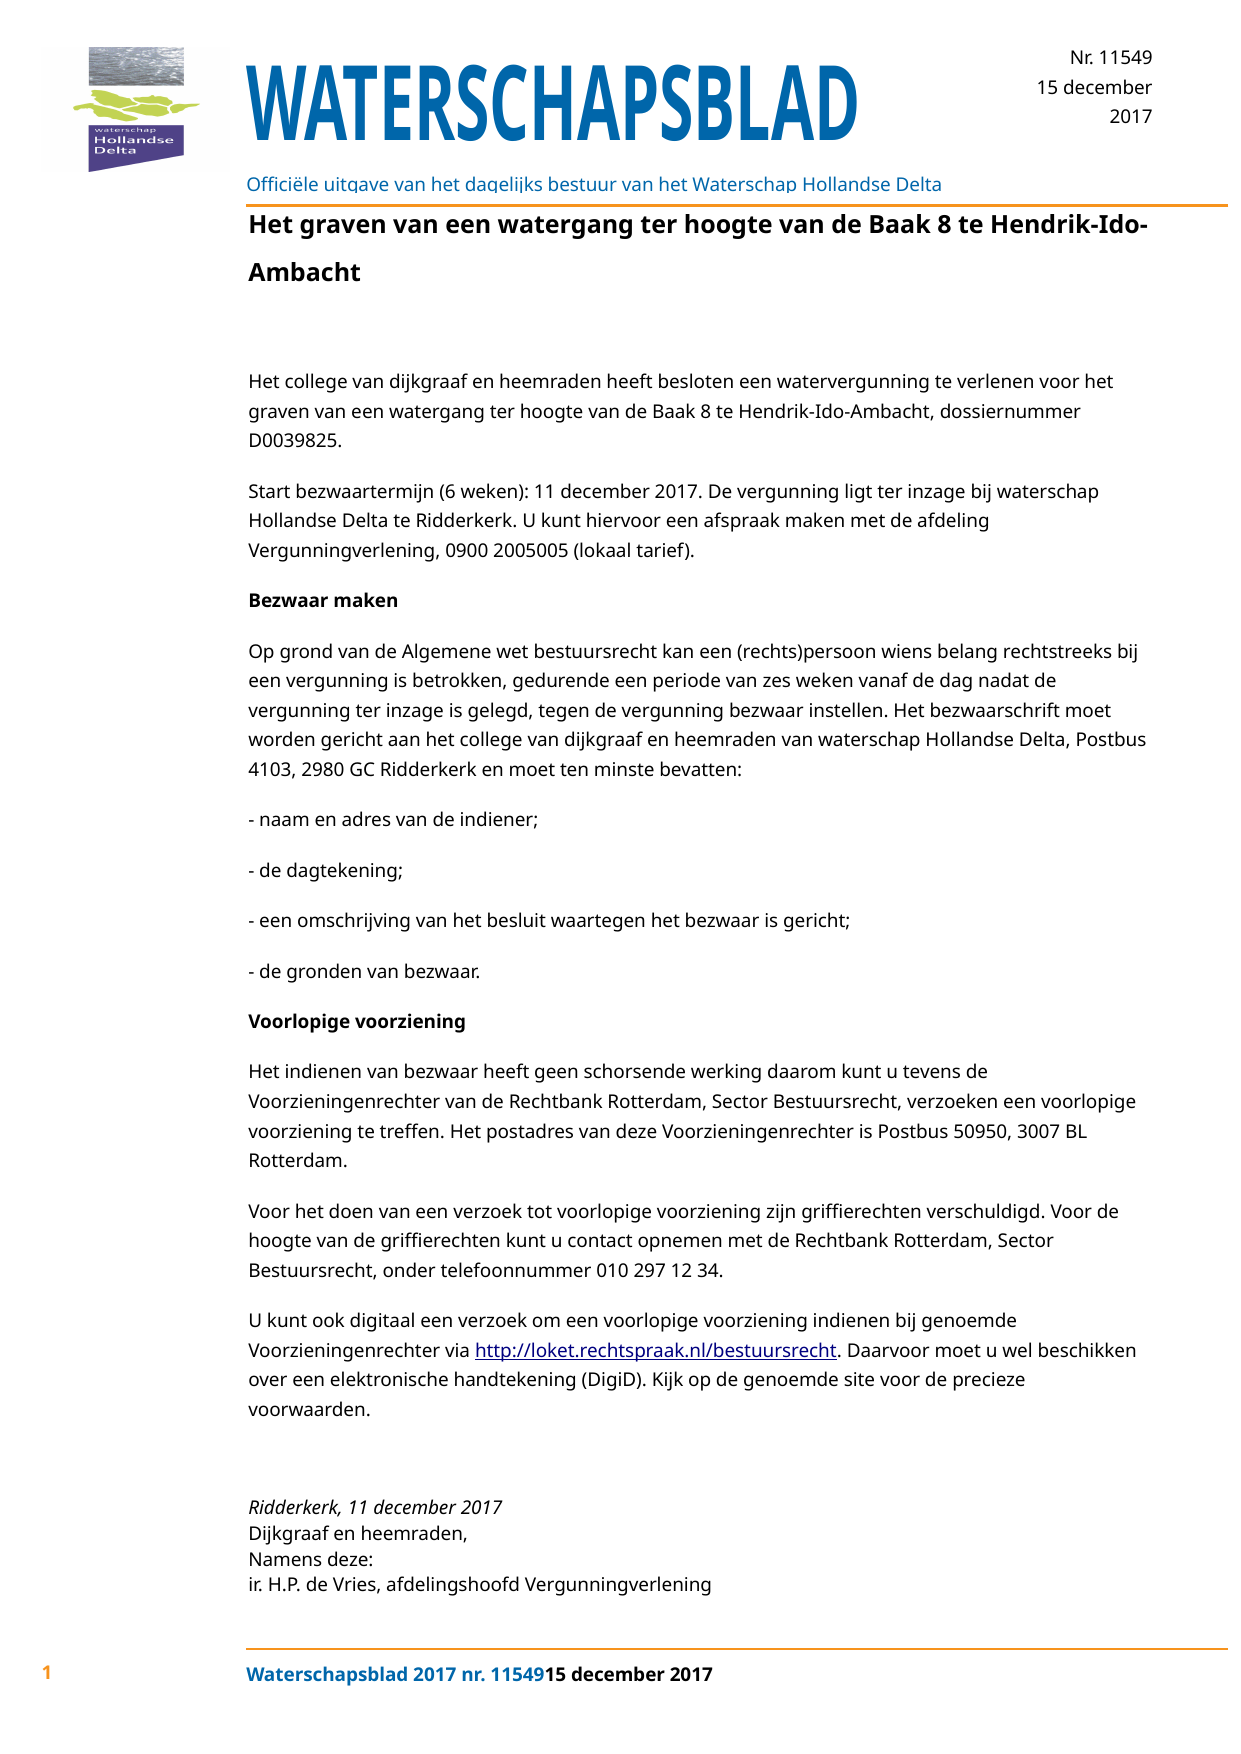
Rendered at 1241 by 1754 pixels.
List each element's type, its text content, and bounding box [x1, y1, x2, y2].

text - de dagtekening; [248, 857, 1152, 883]
text Bezwaar maken [248, 587, 1152, 613]
text - een omschrijving van het besluit waartegen het bezwaar is gericht; [248, 907, 1152, 933]
text Het college van dijkgraaf en heemraden heeft besloten een watervergunning te verlenen voor het graven van een watergang ter hoogte van de Baak 8 te Hendrik-Ido-Ambacht, dossiernummer D0039825. [248, 368, 1152, 453]
text Namens deze: [248, 1546, 1152, 1572]
picture [41, 47, 231, 172]
text Op grond van de Algemene wet bestuursrecht kan een (rechts)persoon wiens belang rechtstreeks bij een vergunning is betrokken, gedurende een periode van zes weken vanaf de dag nadat de vergunning ter inzage is gelegd, tegen de vergunning bezwaar instellen. Het bezwaarschrift moet worden gericht aan het college van dijkgraaf en heemraden van waterschap Hollandse Delta, Postbus 4103, 2980 GC Ridderkerk en moet ten minste bevatten: [248, 638, 1152, 782]
text Voorlopige voorziening [248, 1008, 1152, 1034]
text Dijkgraaf en heemraden, [248, 1520, 1152, 1546]
text Ridderkerk, 11 december 2017 [248, 1494, 1152, 1520]
text Start bezwaartermijn (6 weken): 11 december 2017. De vergunning ligt ter inzage bij waterschap Hollandse Delta te Ridderkerk. U kunt hiervoor een afspraak maken met de afdeling Vergunningverlening, 0900 2005005 (lokaal tarief). [248, 478, 1152, 563]
text Voor het doen van een verzoek tot voorlopige voorziening zijn griffierechten verschuldigd. Voor de hoogte van de griffierechten kunt u contact opnemen met de Rechtbank Rotterdam, Sector Bestuursrecht, onder telefoonnummer 010 297 12 34. [248, 1198, 1152, 1283]
text U kunt ook digitaal een verzoek om een voorlopige voorziening indienen bij genoemde Voorzieningenrechter via http://loket.rechtspraak.nl/bestuursrecht. Daarvoor moet u wel beschikken over een elektronische handtekening (DigiD). Kijk op de genoemde site voor de precieze voorwaarden. [248, 1307, 1152, 1422]
text - de gronden van bezwaar. [248, 958, 1152, 984]
text Het graven van een watergang ter hoogte van de Baak 8 te Hendrik-Ido-Ambacht [248, 207, 1152, 288]
text Het indienen van bezwaar heeft geen schorsende werking daarom kunt u tevens de Voorzieningenrechter van de Rechtbank Rotterdam, Sector Bestuursrecht, verzoeken een voorlopige voorziening te treffen. Het postadres van deze Voorzieningenrechter is Postbus 50950, 3007 BL Rotterdam. [248, 1059, 1152, 1173]
text ir. H.P. de Vries, afdelingshoofd Vergunningverlening [248, 1572, 1152, 1597]
text - naam en adres van de indiener; [248, 807, 1152, 832]
